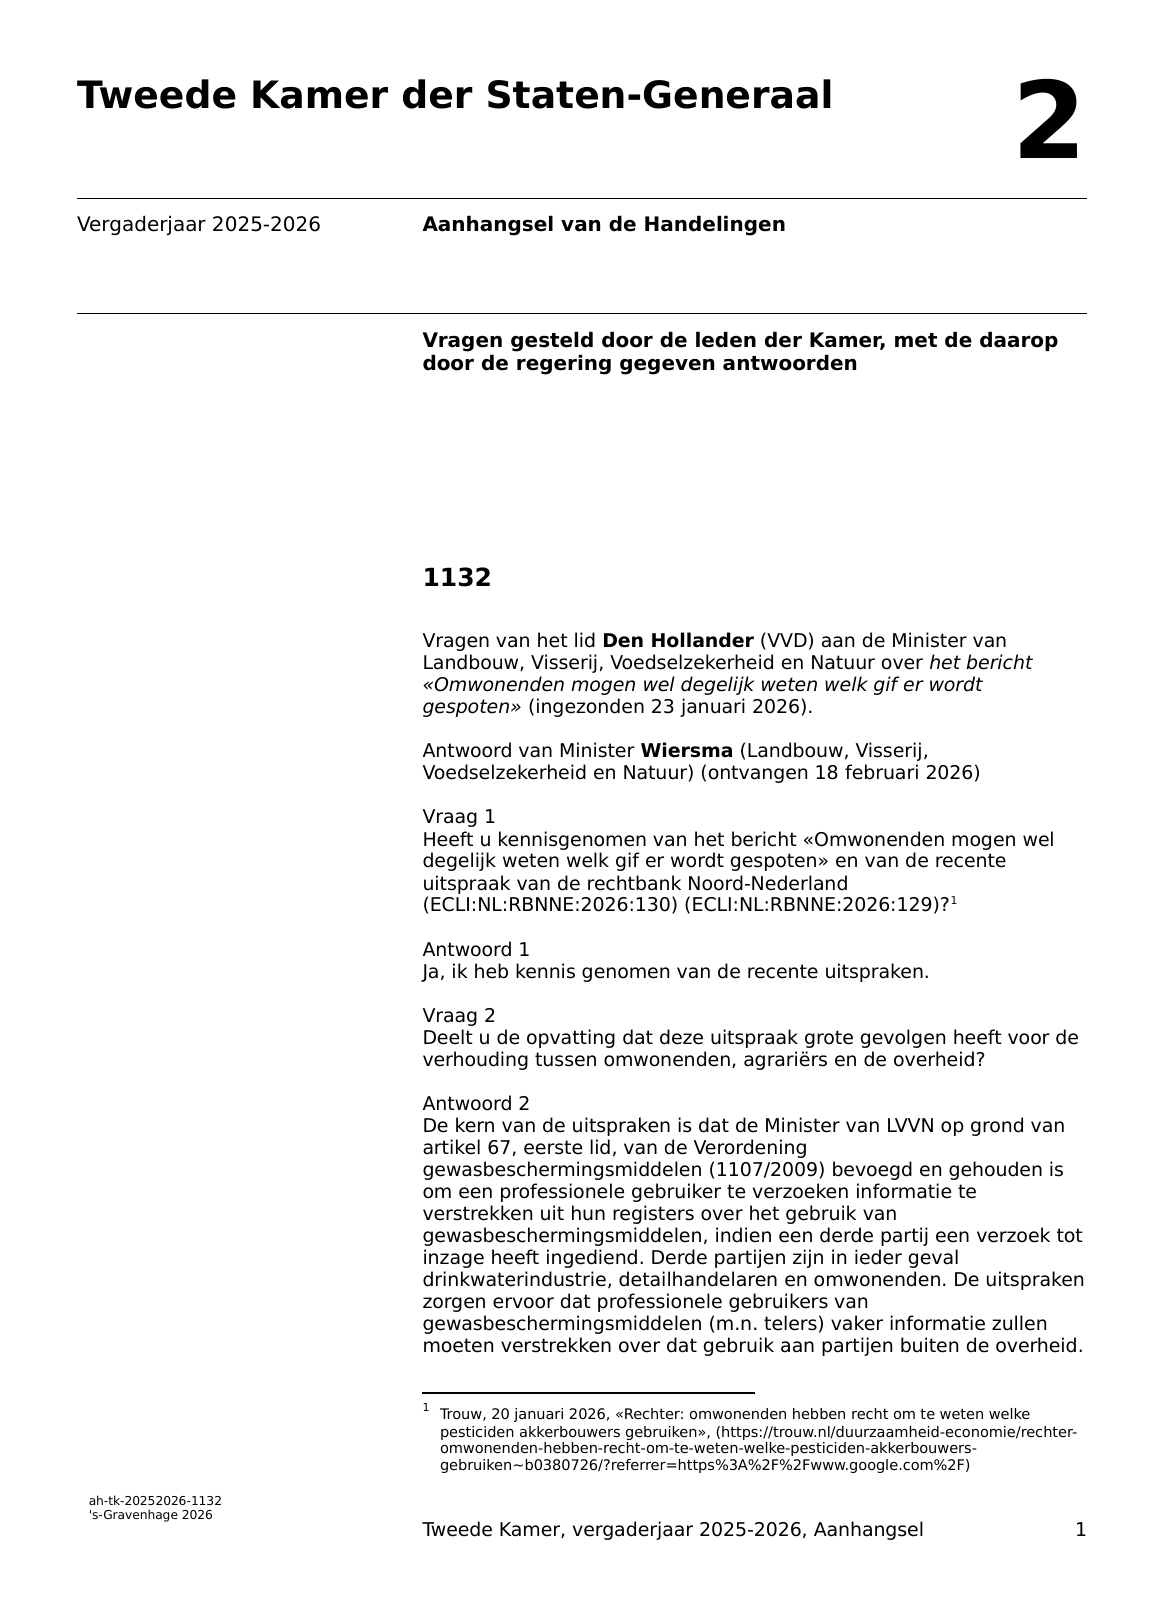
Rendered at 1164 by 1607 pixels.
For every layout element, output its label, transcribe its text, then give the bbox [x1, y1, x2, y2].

text Vragen van het lid Den Hollander (VVD) aan de Minister van Landbouw, Visserij, Voedselzekerheid en Natuur over het bericht «Omwonenden mogen wel degelijk weten welk gif er wordt gespoten» (ingezonden 23 januari 2026). [422, 630, 1087, 718]
text Vraag 2 [422, 1005, 1087, 1027]
text Trouw, 20 januari 2026, «Rechter: omwonenden hebben recht om te weten welke pesticiden akkerbouwers gebruiken», (https://trouw.nl/duurzaamheid-economie/rechter-omwonenden-hebben-recht-om-te-weten-welke-pesticiden-akkerbouwers-gebruiken~b0380726/?referrer=https%3A%2F%2Fwww.google.com%2F) [422, 1402, 1087, 1474]
text Ja, ik heb kennis genomen van de recente uitspraken. [422, 961, 1087, 982]
table_cell Vragen gesteld door de leden der Kamer, met de daarop door de regering gegeven antwoorden [422, 314, 1087, 375]
table_header 2 [886, 59, 1087, 198]
text Antwoord 1 [422, 938, 1087, 961]
text 's-Gravenhage 2026 [88, 1508, 323, 1522]
text Vraag 1 [422, 806, 1087, 828]
text Heeft u kennisgenomen van het bericht «Omwonenden mogen wel degelijk weten welk gif er wordt gespoten» en van de recente uitspraak van de rechtbank Noord-Nederland (ECLI:NL:RBNNE:2026:130) (ECLI:NL:RBNNE:2026:129)? [422, 828, 1087, 916]
text Antwoord van Minister Wiersma (Landbouw, Visserij, Voedselzekerheid en Natuur) (ontvangen 18 februari 2026) [422, 740, 1087, 784]
text Antwoord 2 [422, 1093, 1087, 1115]
text De kern van de uitspraken is dat de Minister van LVVN op grond van artikel 67, eerste lid, van de Verordening gewasbeschermingsmiddelen (1107/2009) bevoegd en gehouden is om een professionele gebruiker te verzoeken informatie te verstrekken uit hun registers over het gebruik van gewasbeschermingsmiddelen, indien een derde partij een verzoek tot inzage heeft ingediend. Derde partijen zijn in ieder geval drinkwaterindustrie, detailhandelaren en omwonenden. De uitspraken zorgen ervoor dat professionele gebruikers van gewasbeschermingsmiddelen (m.n. telers) vaker informatie zullen moeten verstrekken over dat gebruik aan partijen buiten de overheid. [422, 1115, 1087, 1357]
table_cell Aanhangsel van de Handelingen [422, 199, 1087, 313]
text 1132 [422, 563, 1087, 592]
table_cell [77, 314, 422, 375]
text Deelt u de opvatting dat deze uitspraak grote gevolgen heeft voor de verhouding tussen omwonenden, agrariërs en de overheid? [422, 1027, 1087, 1071]
table_cell Vergaderjaar 2025-2026 [77, 199, 422, 313]
text ah-tk-20252026-1132 [88, 1494, 323, 1508]
table_header Tweede Kamer der Staten-Generaal [77, 59, 886, 198]
